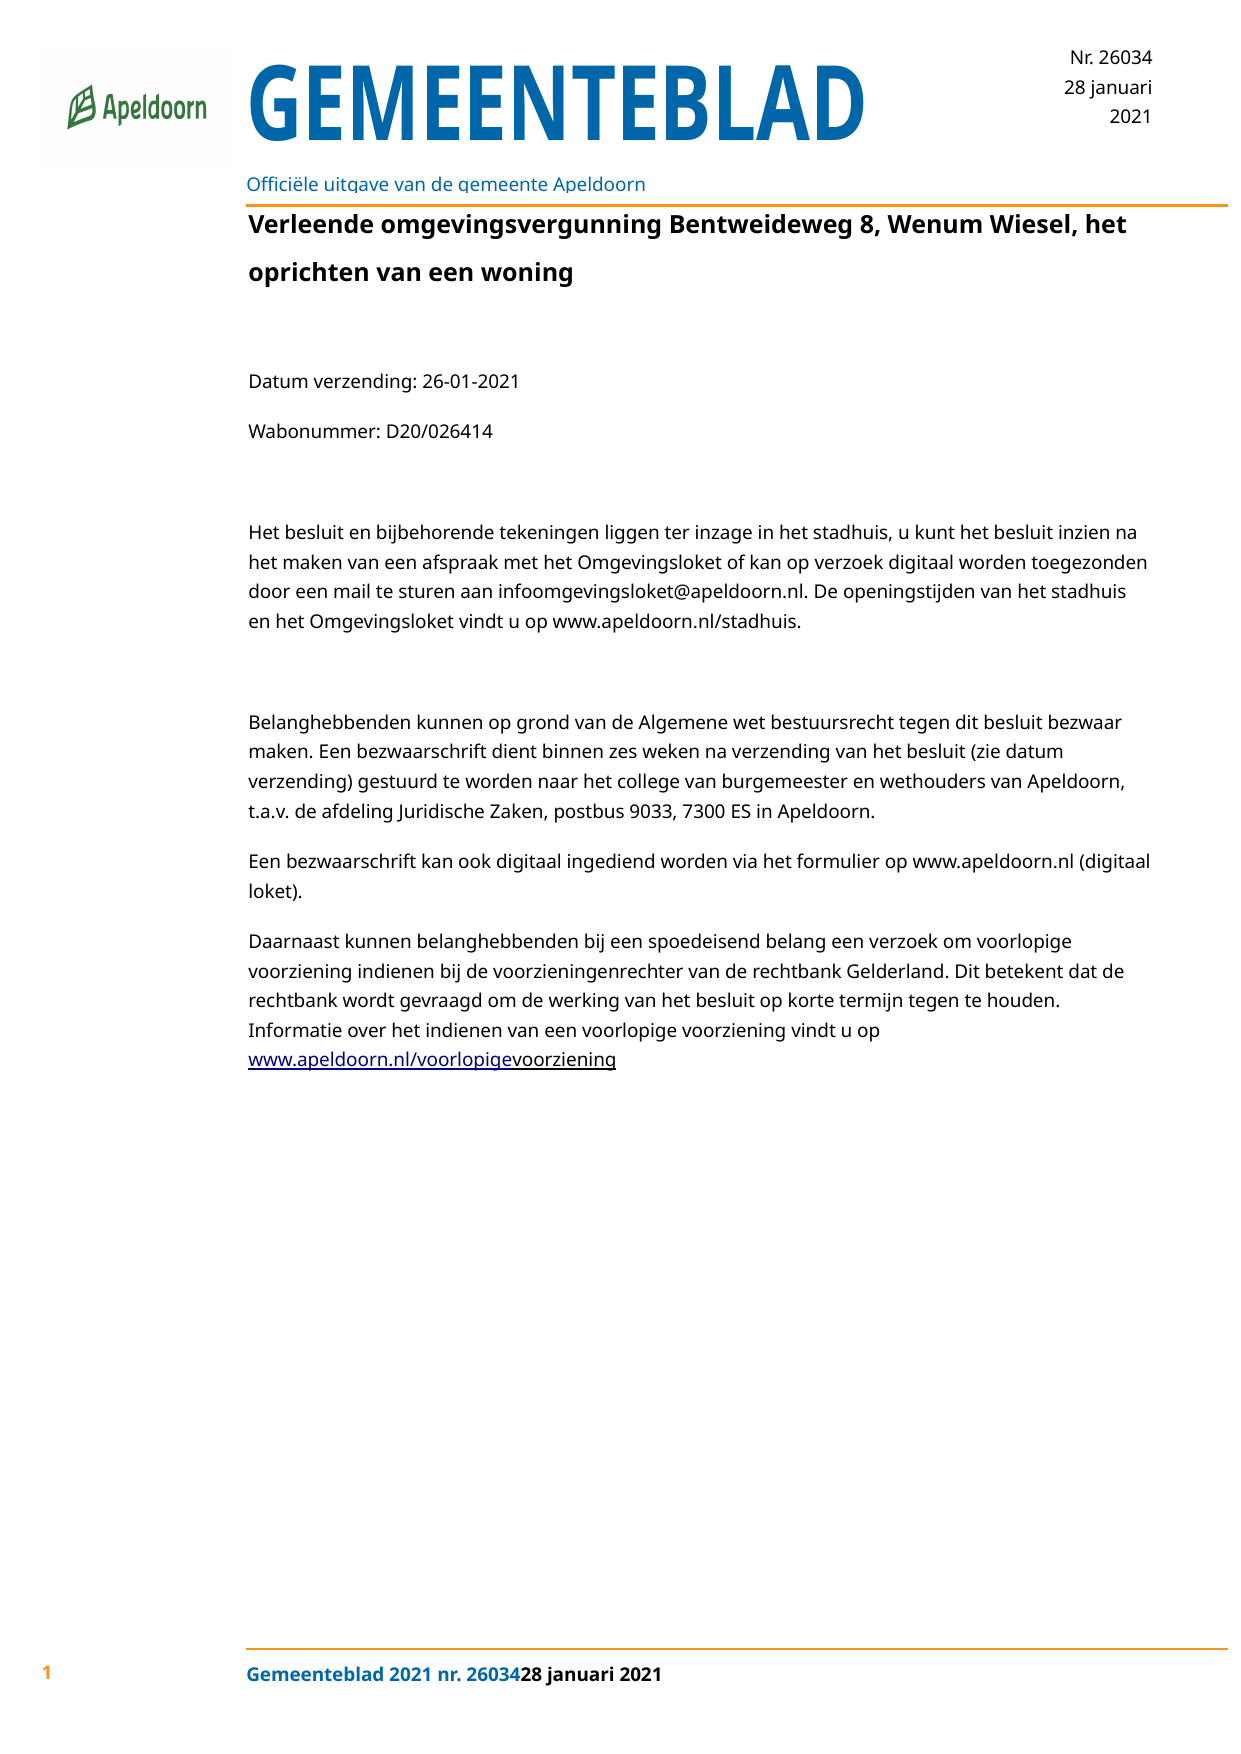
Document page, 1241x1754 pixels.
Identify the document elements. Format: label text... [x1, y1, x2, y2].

text Datum verzending: 26-01-2021 [248, 368, 1152, 394]
text Verleende omgevingsvergunning Bentweideweg 8, Wenum Wiesel, het oprichten van een woning [248, 207, 1152, 288]
text Wabonummer: D20/026414 [248, 419, 1152, 444]
text Het besluit en bijbehorende tekeningen liggen ter inzage in het stadhuis, u kunt het besluit inzien na het maken van een afspraak met het Omgevingsloket of kan op verzoek digitaal worden toegezonden door een mail te sturen aan infoomgevingsloket@apeldoorn.nl. De openingstijden van het stadhuis en het Omgevingsloket vindt u op www.apeldoorn.nl/stadhuis. [248, 519, 1152, 634]
text Een bezwaarschrift kan ook digitaal ingediend worden via het formulier op www.apeldoorn.nl (digitaal loket). [248, 848, 1152, 904]
text Daarnaast kunnen belanghebbenden bij een spoedeisend belang een verzoek om voorlopige voorziening indienen bij de voorzieningenrechter van de rechtbank Gelderland. Dit betekent dat de rechtbank wordt gevraagd om de werking van het besluit op korte termijn tegen te houden. Informatie over het indienen van een voorlopige voorziening vindt u op www.apeldoorn.nl/voorlopigevoorziening [248, 928, 1152, 1072]
picture [41, 47, 231, 172]
text Belanghebbenden kunnen op grond van de Algemene wet bestuursrecht tegen dit besluit bezwaar maken. Een bezwaarschrift dient binnen zes weken na verzending van het besluit (zie datum verzending) gestuurd te worden naar het college van burgemeester en wethouders van Apeldoorn, t.a.v. de afdeling Juridische Zaken, postbus 9033, 7300 ES in Apeldoorn. [248, 709, 1152, 824]
